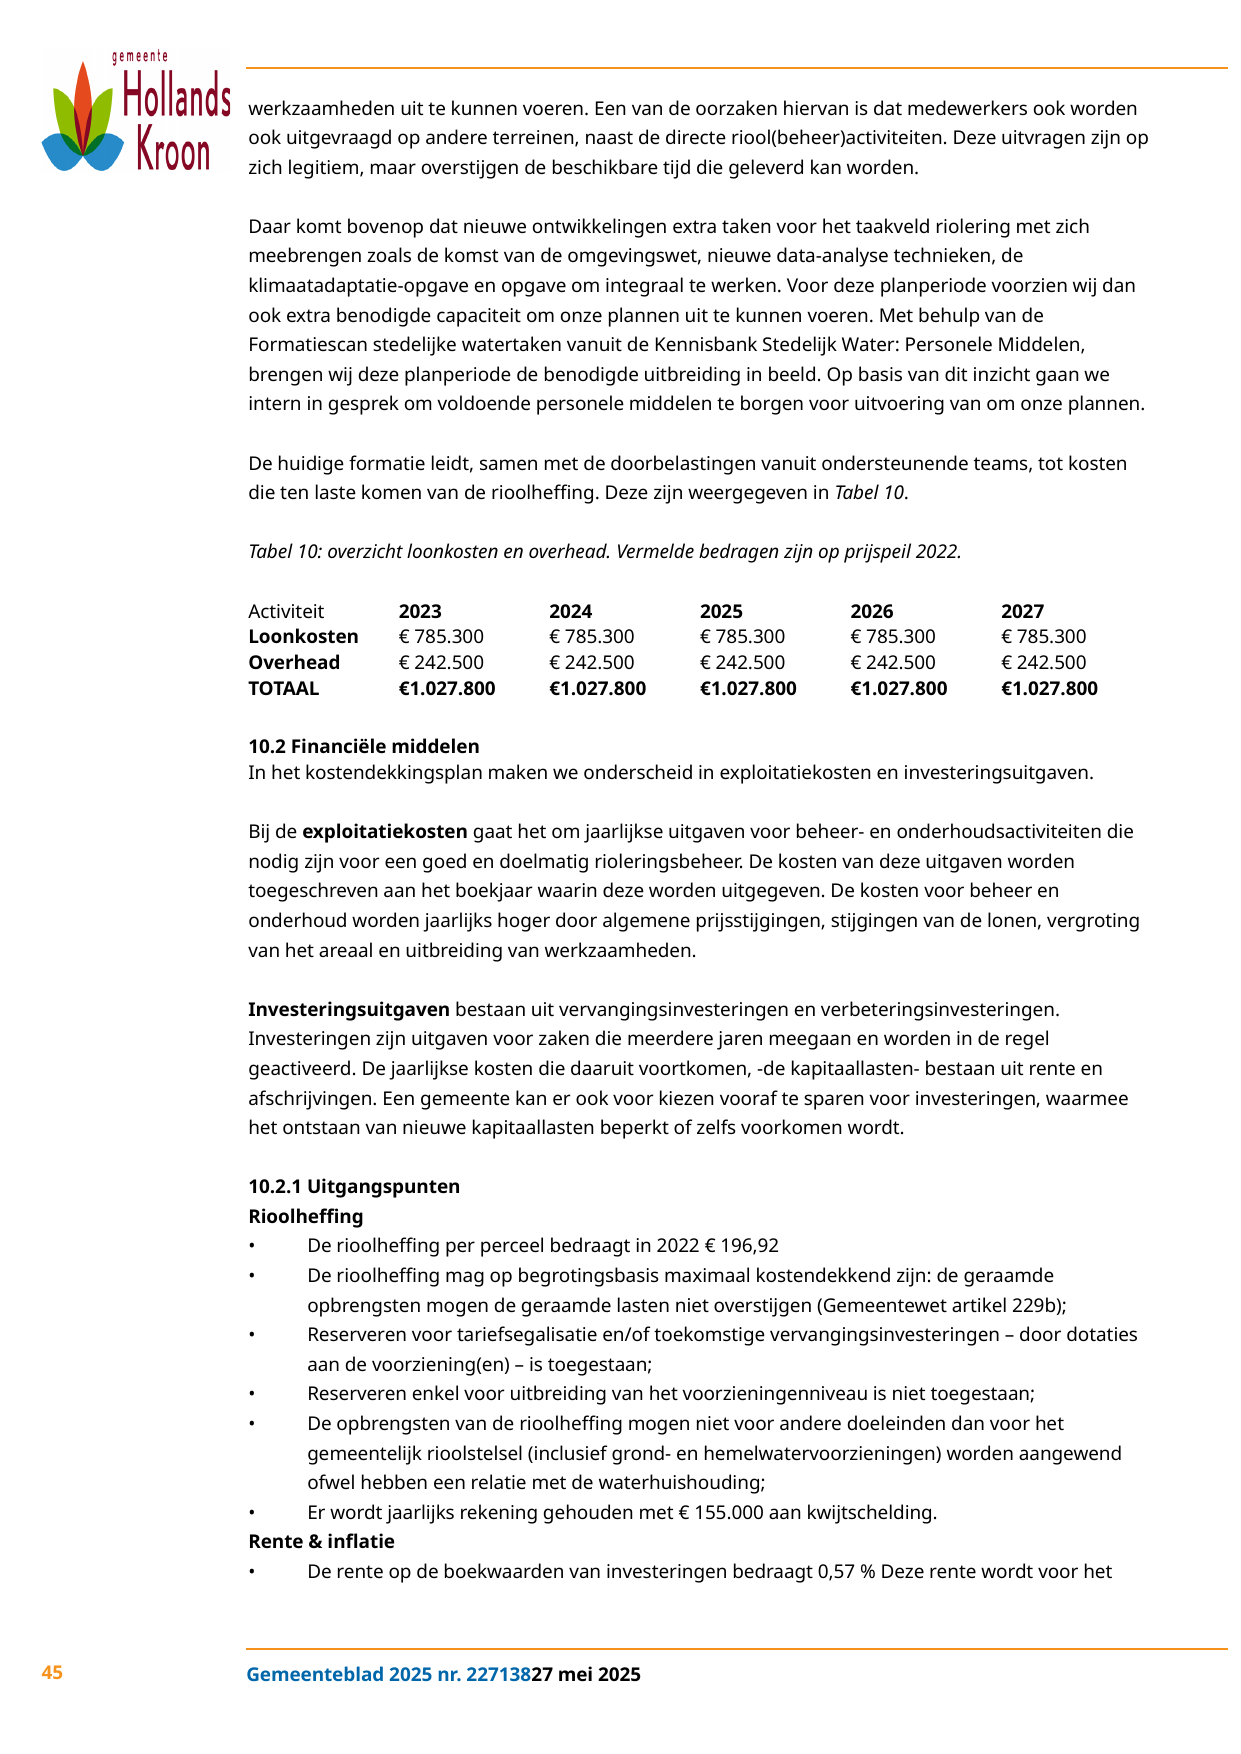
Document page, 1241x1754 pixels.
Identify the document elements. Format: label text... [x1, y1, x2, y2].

table_header 2023 [399, 598, 549, 623]
text In het kostendekkingsplan maken we onderscheid in exploitatiekosten en investeringsuitgaven. [248, 759, 1152, 785]
table_cell TOTAAL [248, 675, 398, 701]
list De rioolheffing per perceel bedraagt in 2022 € 196,92 [248, 1233, 1152, 1258]
text 10.2.1 Uitgangspunten [248, 1173, 1152, 1199]
table_cell € 785.300 [399, 624, 549, 649]
text De huidige formatie leidt, samen met de doorbelastingen vanuit ondersteunende teams, tot kosten die ten laste komen van de rioolheffing. Deze zijn weergegeven in Tabel 10. [248, 450, 1152, 505]
list De rioolheffing mag op begrotingsbasis maximaal kostendekkend zijn: de geraamde opbrengsten mogen de geraamde lasten niet overstijgen (Gemeentewet artikel 229b); [248, 1262, 1152, 1317]
list Er wordt jaarlijks rekening gehouden met € 155.000 aan kwijtschelding. [248, 1499, 1152, 1524]
text Rente & inflatie [248, 1528, 1152, 1554]
table_cell € 242.500 [1001, 649, 1152, 675]
list De opbrengsten van de rioolheffing mogen niet voor andere doeleinden dan voor het gemeentelijk rioolstelsel (inclusief grond- en hemelwatervoorzieningen) worden aangewend ofwel hebben een relatie met de waterhuishouding; [248, 1410, 1152, 1495]
text werkzaamheden uit te kunnen voeren. Een van de oorzaken hiervan is dat medewerkers ook worden ook uitgevraagd op andere terreinen, naast de directe riool(beheer)activiteiten. Deze uitvragen zijn op zich legitiem, maar overstijgen de beschikbare tijd die geleverd kan worden. [248, 95, 1152, 180]
table_cell € 242.500 [850, 649, 1001, 675]
list Reserveren voor tariefsegalisatie en/of toekomstige vervangingsinvesteringen – door dotaties aan de voorziening(en) – is toegestaan; [248, 1321, 1152, 1377]
text Rioolheffing [248, 1203, 1152, 1229]
list Reserveren enkel voor uitbreiding van het voorzieningenniveau is niet toegestaan; [248, 1381, 1152, 1406]
text Bij de exploitatiekosten gaat het om jaarlijkse uitgaven voor beheer- en onderhoudsactiviteiten die nodig zijn voor een goed en doelmatig rioleringsbeheer. De kosten van deze uitgaven worden toegeschreven aan het boekjaar waarin deze worden uitgegeven. De kosten voor beheer en onderhoud worden jaarlijks hoger door algemene prijsstijgingen, stijgingen van de lonen, vergroting van het areaal en uitbreiding van werkzaamheden. [248, 818, 1152, 962]
table_header 2024 [549, 598, 700, 623]
table_cell € 242.500 [700, 649, 850, 675]
text Investeringsuitgaven bestaan uit vervangingsinvesteringen en verbeteringsinvesteringen. Investeringen zijn uitgaven voor zaken die meerdere jaren meegaan en worden in de regel geactiveerd. De jaarlijkse kosten die daaruit voortkomen, -de kapitaallasten- bestaan uit rente en afschrijvingen. Een gemeente kan er ook voor kiezen vooraf te sparen voor investeringen, waarmee het ontstaan van nieuwe kapitaallasten beperkt of zelfs voorkomen wordt. [248, 996, 1152, 1140]
table_cell € 785.300 [850, 624, 1001, 649]
picture [41, 47, 231, 172]
table_cell € 242.500 [399, 649, 549, 675]
text Daar komt bovenop dat nieuwe ontwikkelingen extra taken voor het taakveld riolering met zich meebrengen zoals de komst van de omgevingswet, nieuwe data-analyse technieken, de klimaatadaptatie-opgave en opgave om integraal te werken. Voor deze planperiode voorzien wij dan ook extra benodigde capaciteit om onze plannen uit te kunnen voeren. Met behulp van de Formatiescan stedelijke watertaken vanuit de Kennisbank Stedelijk Water: Personele Middelen, brengen wij deze planperiode de benodigde uitbreiding in beeld. Op basis van dit inzicht gaan we intern in gesprek om voldoende personele middelen te borgen voor uitvoering van om onze plannen. [248, 213, 1152, 416]
table_cell €1.027.800 [549, 675, 700, 701]
table_cell € 785.300 [549, 624, 700, 649]
table_header 2027 [1001, 598, 1152, 623]
table_cell €1.027.800 [700, 675, 850, 701]
table_cell € 785.300 [1001, 624, 1152, 649]
table_cell € 242.500 [549, 649, 700, 675]
table_cell €1.027.800 [1001, 675, 1152, 701]
text 10.2 Financiële middelen [248, 733, 1152, 759]
list De rente op de boekwaarden van investeringen bedraagt 0,57 % Deze rente wordt voor het [248, 1558, 1152, 1584]
table_header 2026 [850, 598, 1001, 623]
text Tabel 10: overzicht loonkosten en overhead. Vermelde bedragen zijn op prijspeil 2022. [248, 538, 1152, 564]
table_header Activiteit [248, 598, 398, 623]
table_cell € 785.300 [700, 624, 850, 649]
table_cell €1.027.800 [399, 675, 549, 701]
table_cell Overhead [248, 649, 398, 675]
table_cell Loonkosten [248, 624, 398, 649]
table_cell €1.027.800 [850, 675, 1001, 701]
table_header 2025 [700, 598, 850, 623]
